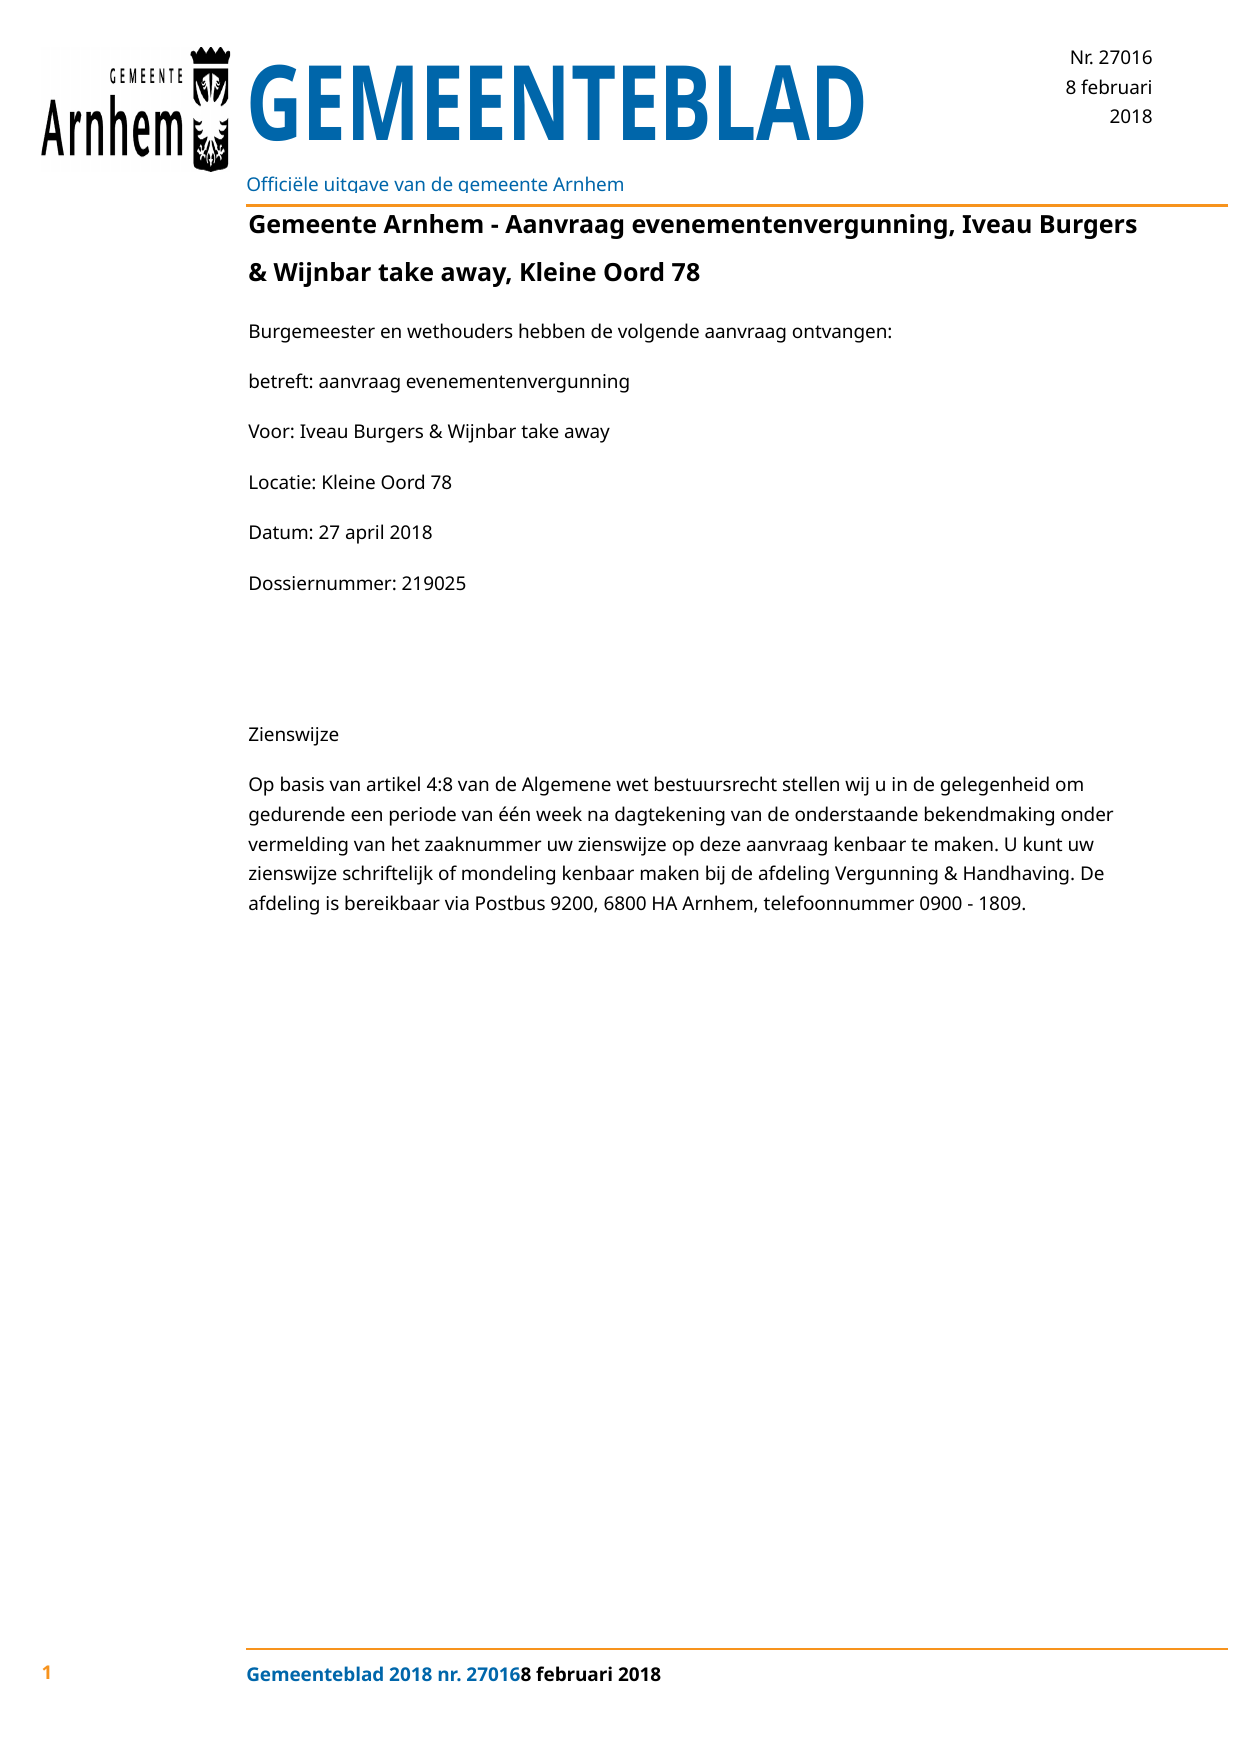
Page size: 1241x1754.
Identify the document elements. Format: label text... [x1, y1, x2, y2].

text Dossiernummer: 219025 [248, 570, 1152, 596]
text Voor: Iveau Burgers & Wijnbar take away [248, 419, 1152, 444]
text Gemeente Arnhem - Aanvraag evenementenvergunning, Iveau Burgers & Wijnbar take away, Kleine Oord 78 [248, 207, 1152, 288]
text Locatie: Kleine Oord 78 [248, 469, 1152, 495]
text betreft: aanvraag evenementenvergunning [248, 368, 1152, 394]
text Burgemeester en wethouders hebben de volgende aanvraag ontvangen: [248, 318, 1152, 344]
text Op basis van artikel 4:8 van de Algemene wet bestuursrecht stellen wij u in de gelegenheid om gedurende een periode van één week na dagtekening van de onderstaande bekendmaking onder vermelding van het zaaknummer uw zienswijze op deze aanvraag kenbaar te maken. U kunt uw zienswijze schriftelijk of mondeling kenbaar maken bij de afdeling Vergunning & Handhaving. De afdeling is bereikbaar via Postbus 9200, 6800 HA Arnhem, telefoonnummer 0900 - 1809. [248, 772, 1152, 916]
picture [41, 47, 231, 172]
text Zienswijze [248, 721, 1152, 747]
text Datum: 27 april 2018 [248, 519, 1152, 545]
